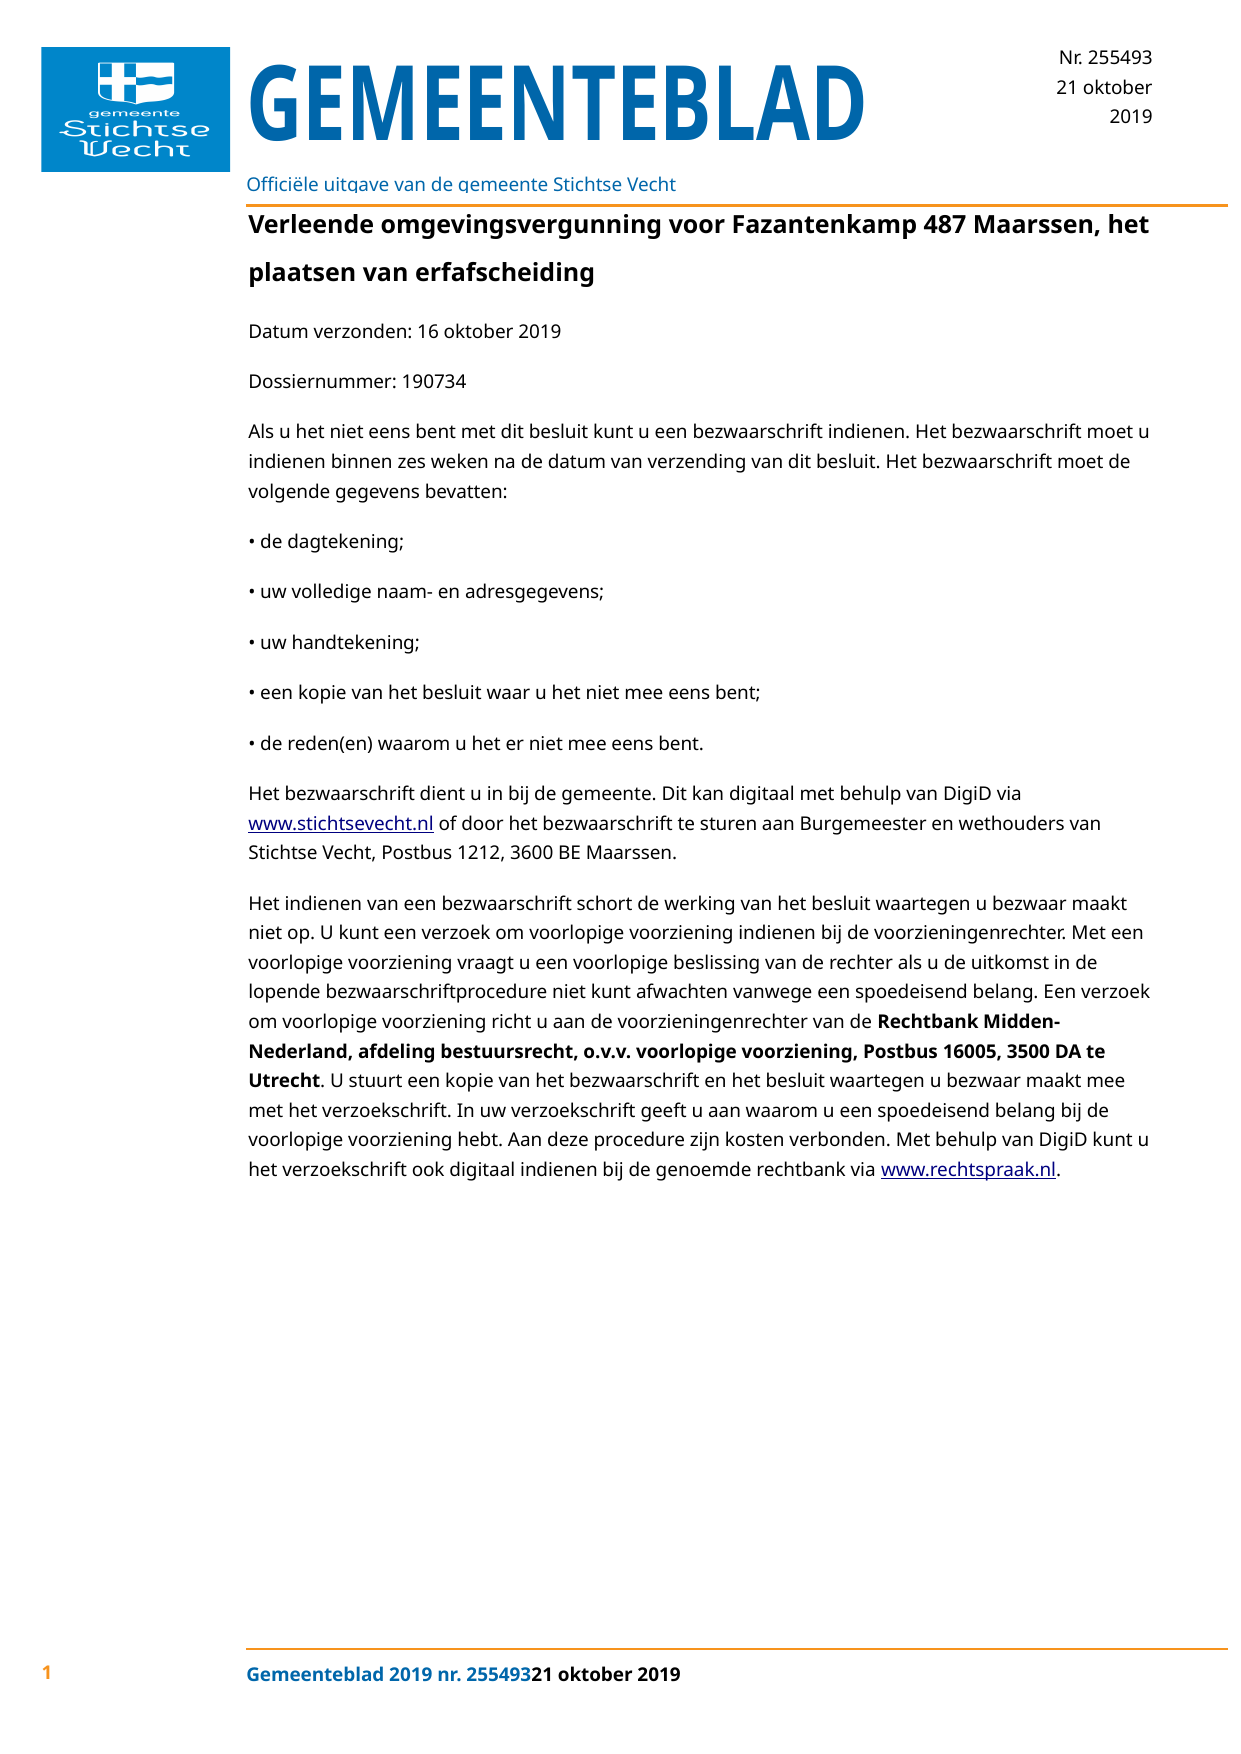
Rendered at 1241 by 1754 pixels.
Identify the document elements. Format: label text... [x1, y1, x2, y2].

text Als u het niet eens bent met dit besluit kunt u een bezwaarschrift indienen. Het bezwaarschrift moet u indienen binnen zes weken na de datum van verzending van dit besluit. Het bezwaarschrift moet de volgende gegevens bevatten: [248, 419, 1152, 504]
text Het bezwaarschrift dient u in bij de gemeente. Dit kan digitaal met behulp van DigiD via www.stichtsevecht.nl of door het bezwaarschrift te sturen aan Burgemeester en wethouders van Stichtse Vecht, Postbus 1212, 3600 BE Maarssen. [248, 780, 1152, 865]
text • de reden(en) waarom u het er niet mee eens bent. [248, 730, 1152, 756]
text • een kopie van het besluit waar u het niet mee eens bent; [248, 679, 1152, 705]
text Verleende omgevingsvergunning voor Fazantenkamp 487 Maarssen, het plaatsen van erfafscheiding [248, 207, 1152, 288]
picture [99, 63, 135, 101]
text Datum verzonden: 16 oktober 2019 [248, 318, 1152, 344]
text • uw volledige naam- en adresgegevens; [248, 579, 1152, 604]
picture [137, 63, 174, 103]
text Dossiernummer: 190734 [248, 368, 1152, 394]
text • uw handtekening; [248, 629, 1152, 655]
text • de dagtekening; [248, 528, 1152, 554]
text Het indienen van een bezwaarschrift schort de werking van het besluit waartegen u bezwaar maakt niet op. U kunt een verzoek om voorlopige voorziening indienen bij de voorzieningenrechter. Met een voorlopige voorziening vraagt u een voorlopige beslissing van de rechter als u de uitkomst in de lopende bezwaarschriftprocedure niet kunt afwachten vanwege een spoedeisend belang. Een verzoek om voorlopige voorziening richt u aan de voorzieningenrechter van de Rechtbank Midden-Nederland, afdeling bestuursrecht, o.v.v. voorlopige voorziening, Postbus 16005, 3500 DA te Utrecht. U stuurt een kopie van het bezwaarschrift en het besluit waartegen u bezwaar maakt mee met het verzoekschrift. In uw verzoekschrift geeft u aan waarom u een spoedeisend belang bij de voorlopige voorziening hebt. Aan deze procedure zijn kosten verbonden. Met behulp van DigiD kunt u het verzoekschrift ook digitaal indienen bij de genoemde rechtbank via www.rechtspraak.nl. [248, 890, 1152, 1182]
